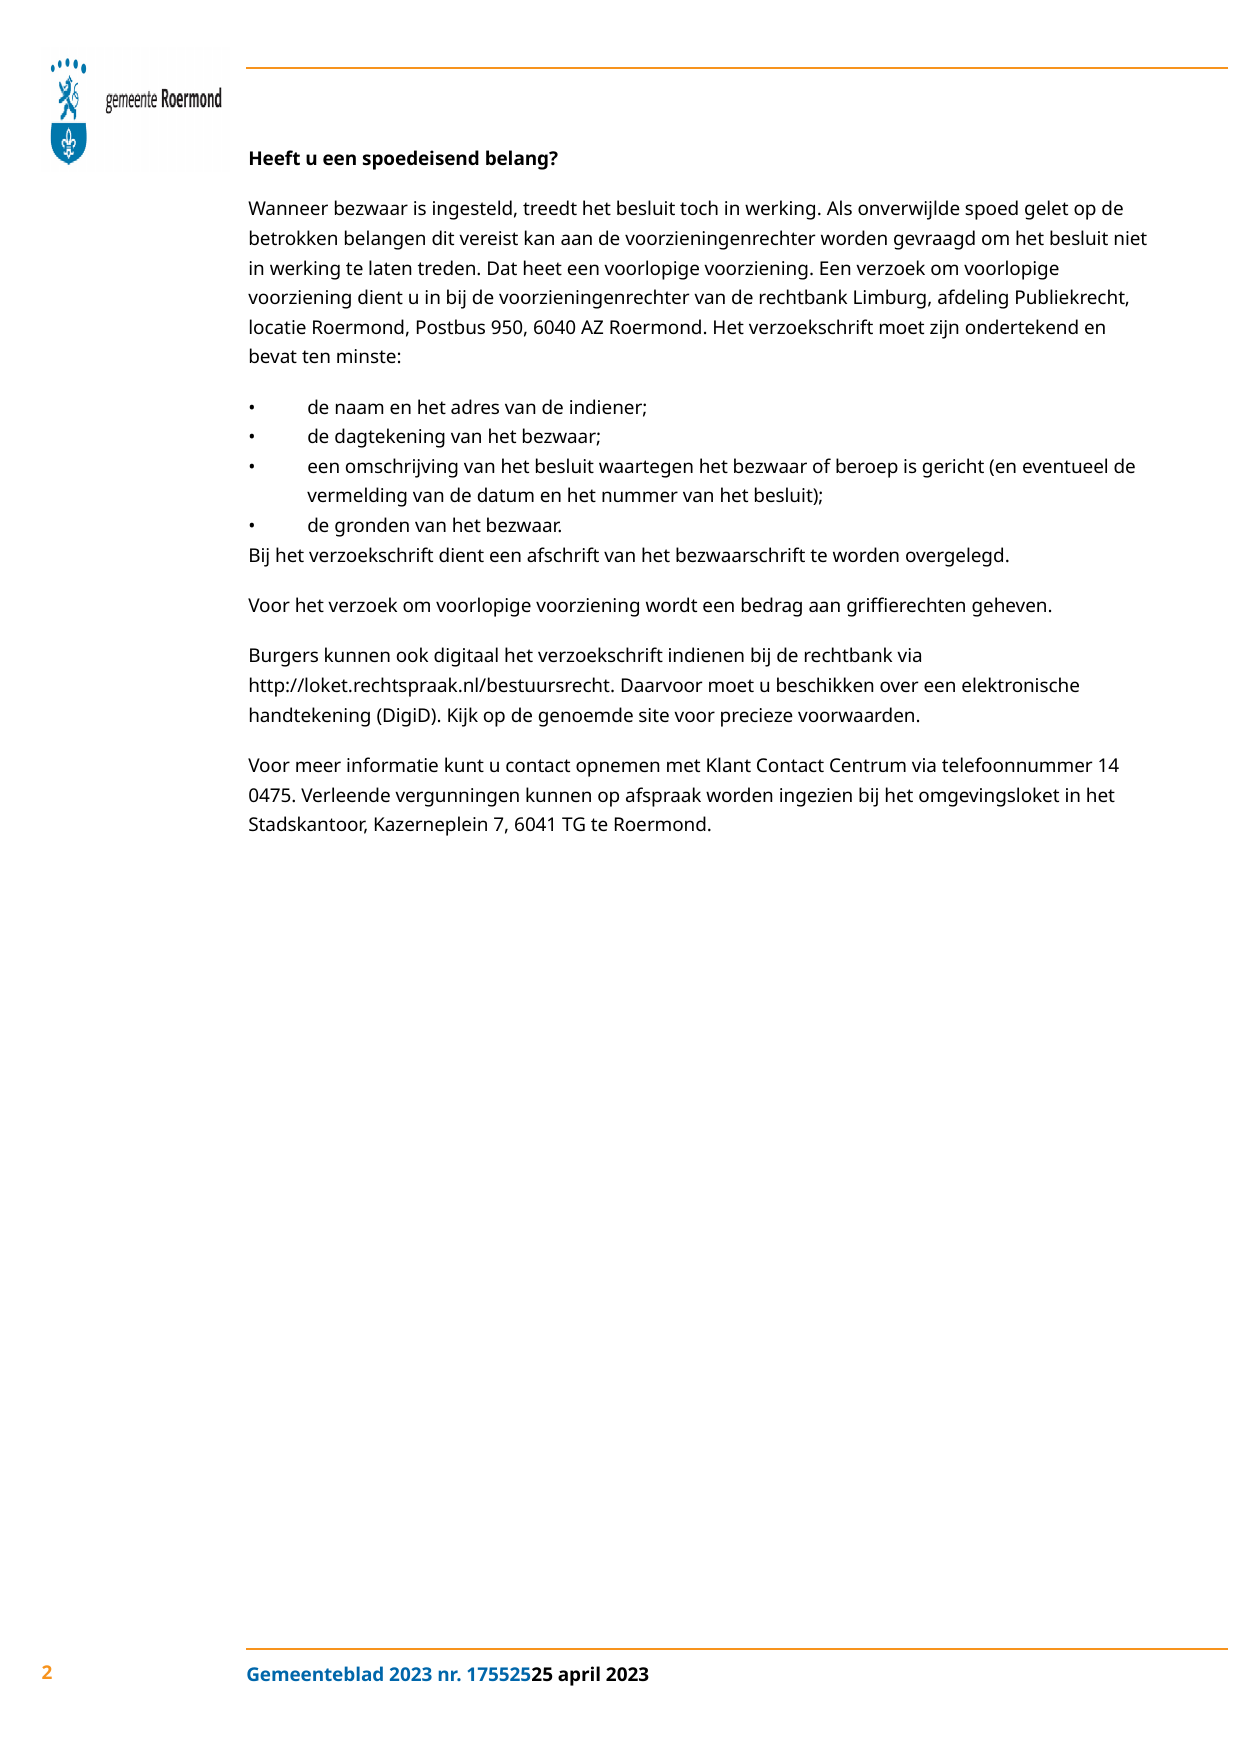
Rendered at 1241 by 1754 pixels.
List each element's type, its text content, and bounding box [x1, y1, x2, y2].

list de dagtekening van het bezwaar; [248, 423, 1152, 449]
list een omschrijving van het besluit waartegen het bezwaar of beroep is gericht (en eventueel de vermelding van de datum en het nummer van het besluit); [248, 453, 1152, 508]
text Bij het verzoekschrift dient een afschrift van het bezwaarschrift te worden overgelegd. [248, 542, 1152, 568]
text Wanneer bezwaar is ingesteld, treedt het besluit toch in werking. Als onverwijlde spoed gelet op de betrokken belangen dit vereist kan aan de voorzieningenrechter worden gevraagd om het besluit niet in werking te laten treden. Dat heet een voorlopige voorziening. Een verzoek om voorlopige voorziening dient u in bij de voorzieningenrechter van de rechtbank Limburg, afdeling Publiekrecht, locatie Roermond, Postbus 950, 6040 AZ Roermond. Het verzoekschrift moet zijn ondertekend en bevat ten minste: [248, 196, 1152, 369]
text Burgers kunnen ook digitaal het verzoekschrift indienen bij de rechtbank via http://loket.rechtspraak.nl/bestuursrecht. Daarvoor moet u beschikken over een elektronische handtekening (DigiD). Kijk op de genoemde site voor precieze voorwaarden. [248, 643, 1152, 728]
text Heeft u een spoedeisend belang? [248, 145, 1152, 171]
picture [41, 47, 231, 172]
text Voor het verzoek om voorlopige voorziening wordt een bedrag aan griffierechten geheven. [248, 592, 1152, 618]
text Voor meer informatie kunt u contact opnemen met Klant Contact Centrum via telefoonnummer 14 0475. Verleende vergunningen kunnen op afspraak worden ingezien bij het omgevingsloket in het Stadskantoor, Kazerneplein 7, 6041 TG te Roermond. [248, 752, 1152, 837]
list de gronden van het bezwaar. [248, 512, 1152, 538]
list de naam en het adres van de indiener; [248, 394, 1152, 420]
